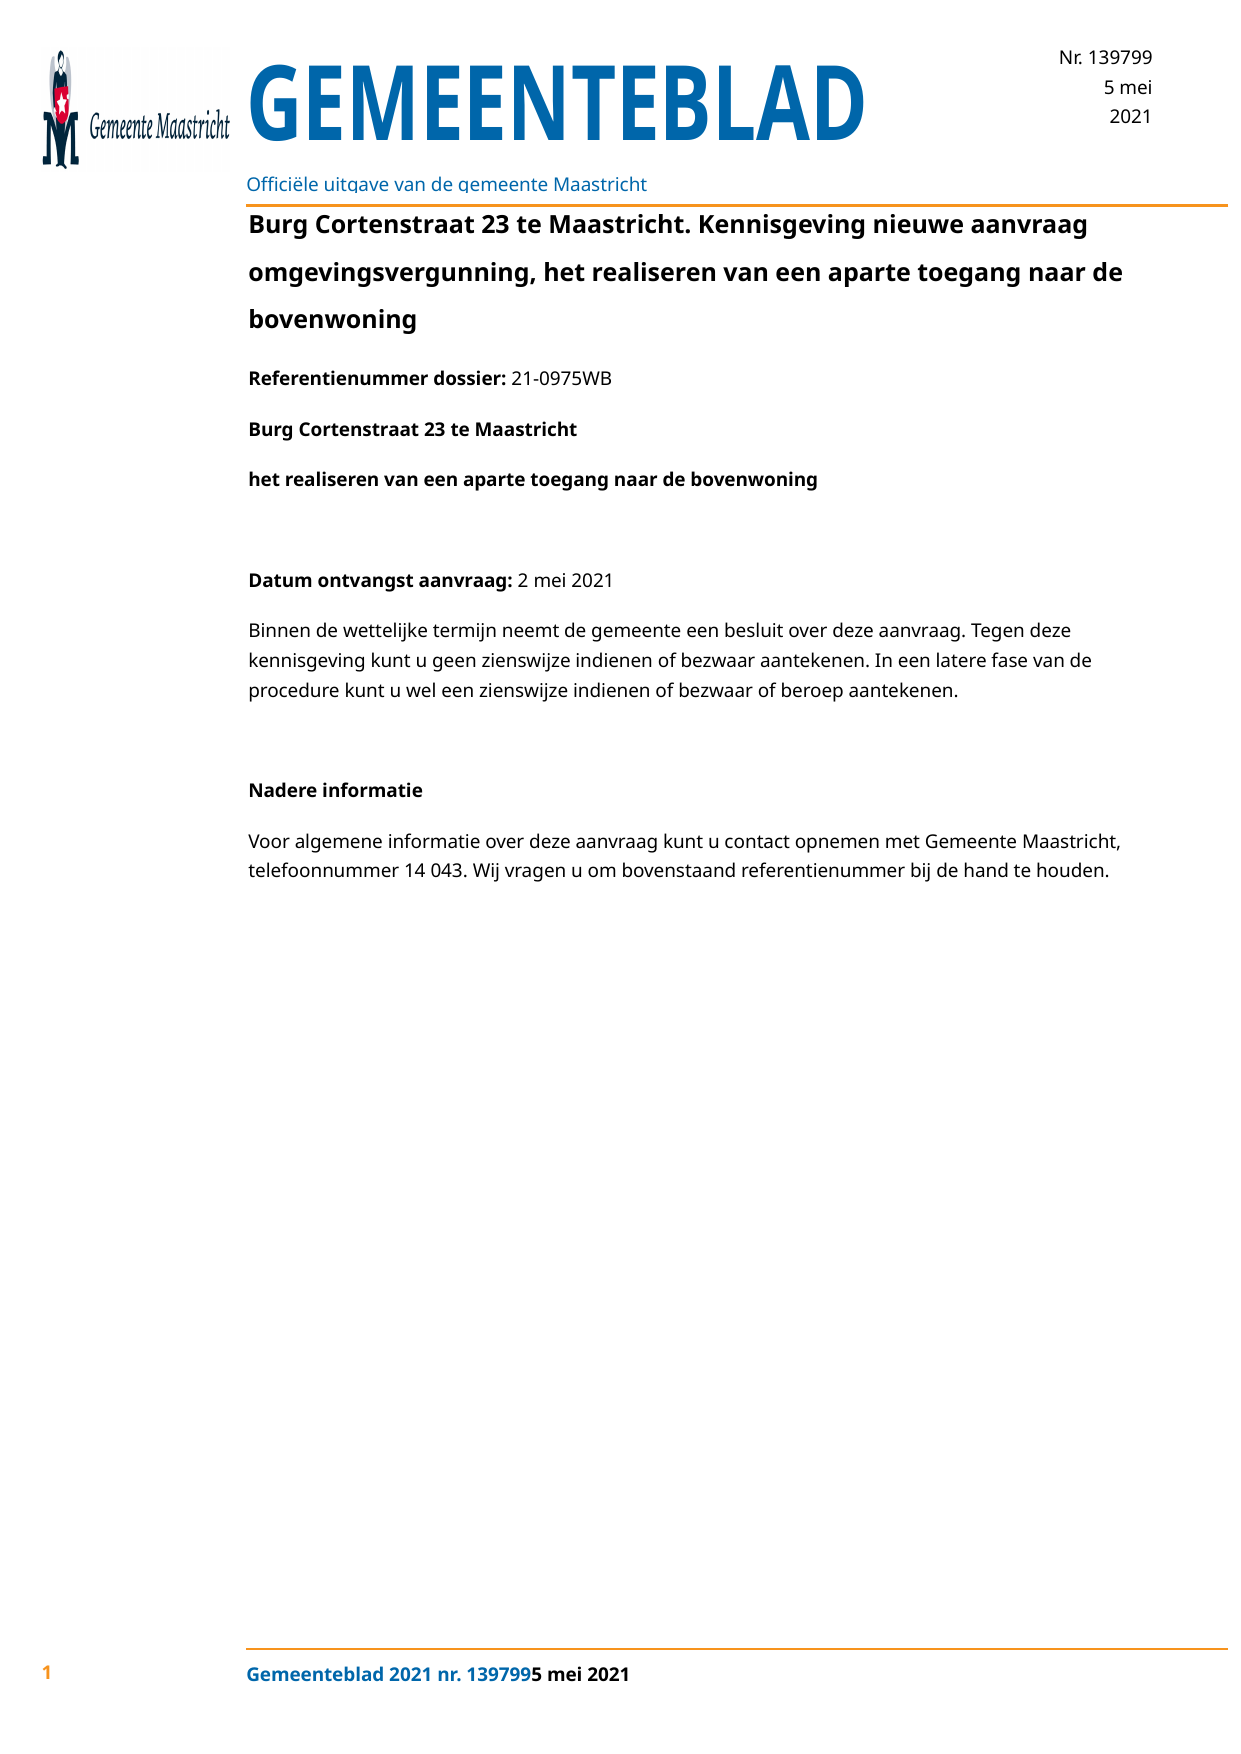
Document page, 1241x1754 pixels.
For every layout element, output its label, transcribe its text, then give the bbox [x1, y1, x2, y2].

text Burg Cortenstraat 23 te Maastricht [248, 416, 1152, 442]
text Burg Cortenstraat 23 te Maastricht. Kennisgeving nieuwe aanvraag omgevingsvergunning, het realiseren van een aparte toegang naar de bovenwoning [248, 207, 1152, 336]
text Voor algemene informatie over deze aanvraag kunt u contact opnemen met Gemeente Maastricht, telefoonnummer 14 043. Wij vragen u om bovenstaand referentienummer bij de hand te houden. [248, 828, 1152, 883]
text Binnen de wettelijke termijn neemt de gemeente een besluit over deze aanvraag. Tegen deze kennisgeving kunt u geen zienswijze indienen of bezwaar aantekenen. In een latere fase van de procedure kunt u wel een zienswijze indienen of bezwaar of beroep aantekenen. [248, 618, 1152, 702]
text het realiseren van een aparte toegang naar de bovenwoning [248, 466, 1152, 492]
text Datum ontvangst aanvraag: 2 mei 2021 [248, 567, 1152, 593]
text Nadere informatie [248, 778, 1152, 803]
picture [41, 47, 231, 172]
text Referentienummer dossier: 21-0975WB [248, 366, 1152, 391]
